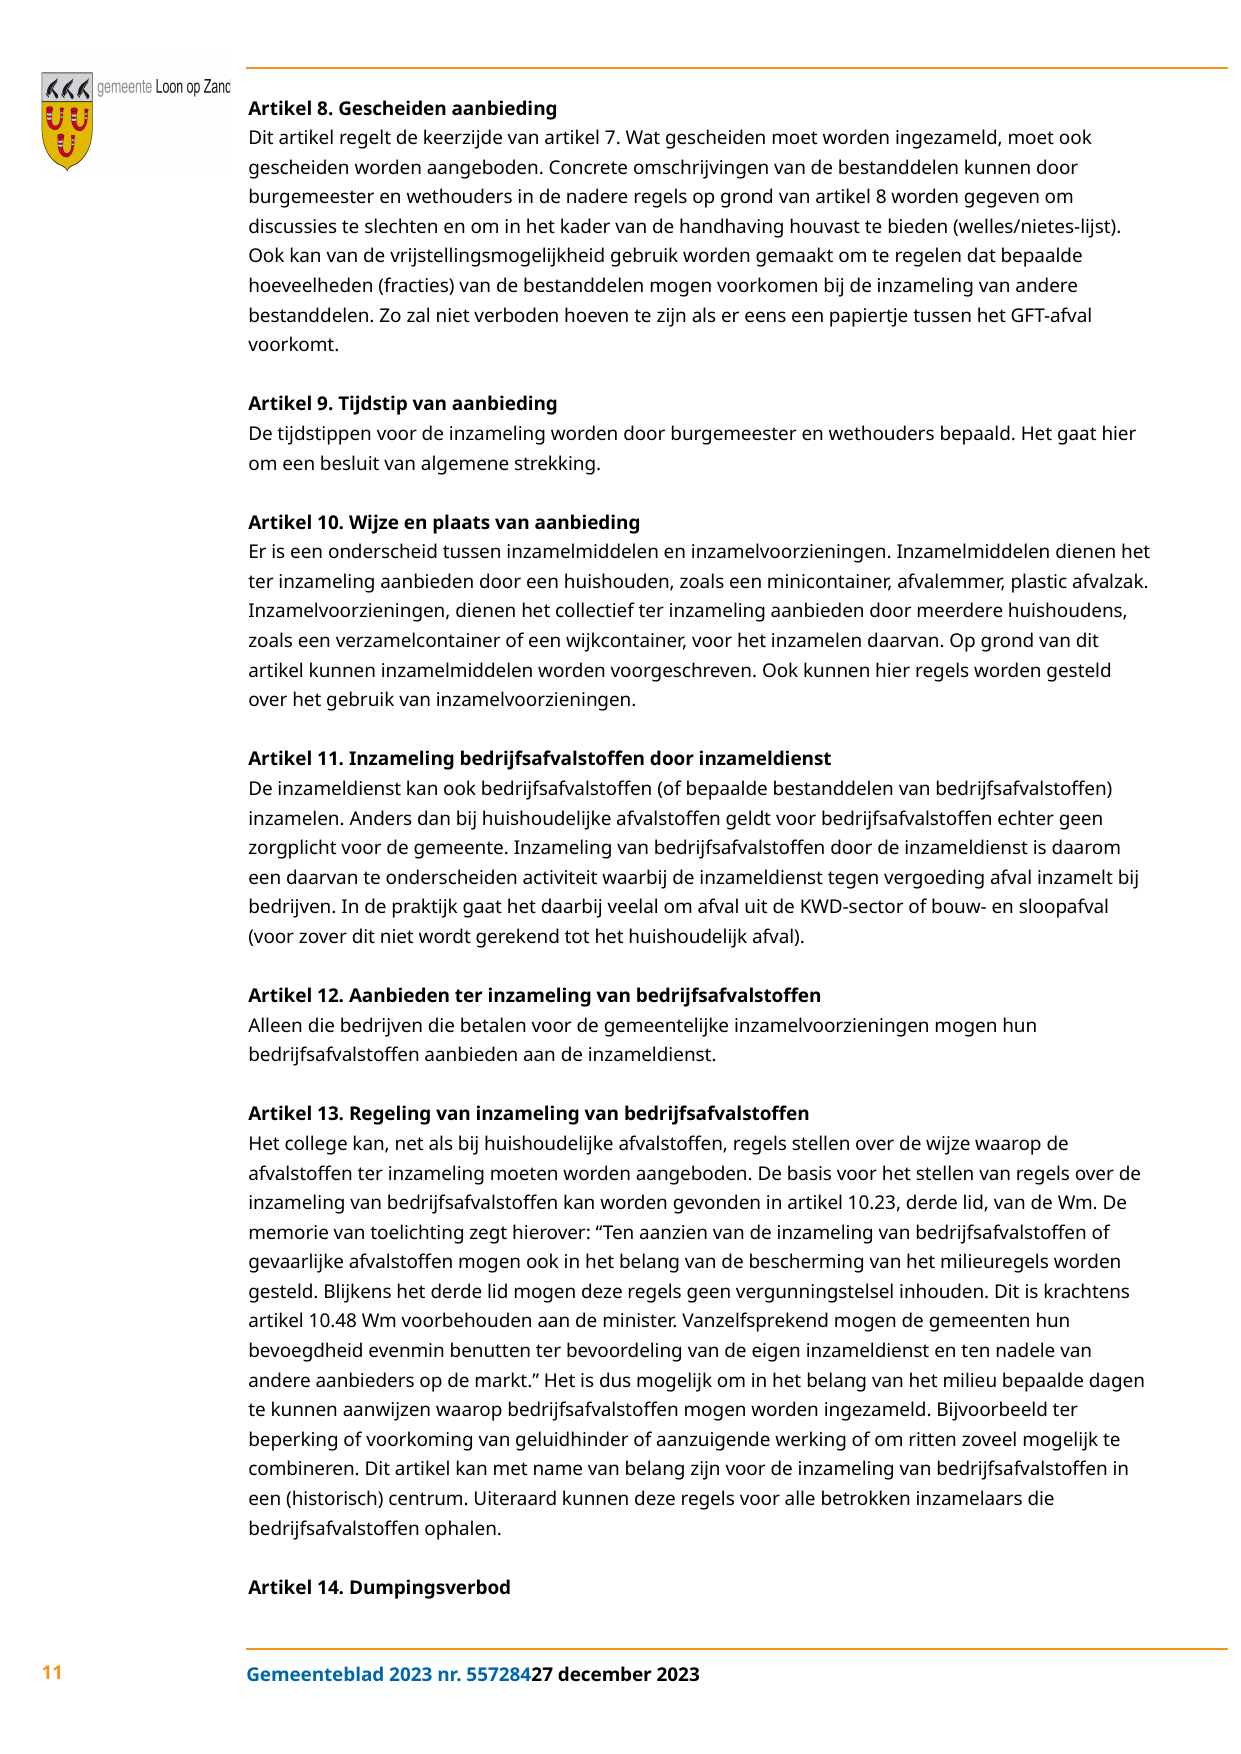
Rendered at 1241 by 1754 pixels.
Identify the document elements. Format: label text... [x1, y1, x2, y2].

text Artikel 14. Dumpingsverbod [248, 1574, 1152, 1600]
text Artikel 11. Inzameling bedrijfsafvalstoffen door inzameldienst [248, 746, 1152, 771]
text Het college kan, net als bij huishoudelijke afvalstoffen, regels stellen over de wijze waarop de afvalstoffen ter inzameling moeten worden aangeboden. De basis voor het stellen van regels over de inzameling van bedrijfsafvalstoffen kan worden gevonden in artikel 10.23, derde lid, van de Wm. De memorie van toelichting zegt hierover: “Ten aanzien van de inzameling van bedrijfsafvalstoffen of gevaarlijke afvalstoffen mogen ook in het belang van de bescherming van het milieuregels worden gesteld. Blijkens het derde lid mogen deze regels geen vergunningstelsel inhouden. Dit is krachtens artikel 10.48 Wm voorbehouden aan de minister. Vanzelfsprekend mogen de gemeenten hun bevoegdheid evenmin benutten ter bevoordeling van de eigen inzameldienst en ten nadele van andere aanbieders op de markt.” Het is dus mogelijk om in het belang van het milieu bepaalde dagen te kunnen aanwijzen waarop bedrijfsafvalstoffen mogen worden ingezameld. Bijvoorbeeld ter beperking of voorkoming van geluidhinder of aanzuigende werking of om ritten zoveel mogelijk te combineren. Dit artikel kan met name van belang zijn voor de inzameling van bedrijfsafvalstoffen in een (historisch) centrum. Uiteraard kunnen deze regels voor alle betrokken inzamelaars die bedrijfsafvalstoffen ophalen. [248, 1130, 1152, 1541]
text Artikel 9. Tijdstip van aanbieding [248, 391, 1152, 416]
text Er is een onderscheid tussen inzamelmiddelen en inzamelvoorzieningen. Inzamelmiddelen dienen het ter inzameling aanbieden door een huishouden, zoals een minicontainer, afvalemmer, plastic afvalzak. Inzamelvoorzieningen, dienen het collectief ter inzameling aanbieden door meerdere huishoudens, zoals een verzamelcontainer of een wijkcontainer, voor het inzamelen daarvan. Op grond van dit artikel kunnen inzamelmiddelen worden voorgeschreven. Ook kunnen hier regels worden gesteld over het gebruik van inzamelvoorzieningen. [248, 538, 1152, 712]
text Dit artikel regelt de keerzijde van artikel 7. Wat gescheiden moet worden ingezameld, moet ook gescheiden worden aangeboden. Concrete omschrijvingen van de bestanddelen kunnen door burgemeester en wethouders in de nadere regels op grond van artikel 8 worden gegeven om discussies te slechten en om in het kader van de handhaving houvast te bieden (welles/nietes-lijst). Ook kan van de vrijstellingsmogelijkheid gebruik worden gemaakt om te regelen dat bepaalde hoeveelheden (fracties) van de bestanddelen mogen voorkomen bij de inzameling van andere bestanddelen. Zo zal niet verboden hoeven te zijn als er eens een papiertje tussen het GFT-afval voorkomt. [248, 124, 1152, 357]
text De inzameldienst kan ook bedrijfsafvalstoffen (of bepaalde bestanddelen van bedrijfsafvalstoffen) inzamelen. Anders dan bij huishoudelijke afvalstoffen geldt voor bedrijfsafvalstoffen echter geen zorgplicht voor de gemeente. Inzameling van bedrijfsafvalstoffen door de inzameldienst is daarom een daarvan te onderscheiden activiteit waarbij de inzameldienst tegen vergoeding afval inzamelt bij bedrijven. In de praktijk gaat het daarbij veelal om afval uit de KWD-sector of bouw- en sloopafval (voor zover dit niet wordt gerekend tot het huishoudelijk afval). [248, 775, 1152, 949]
text Artikel 12. Aanbieden ter inzameling van bedrijfsafvalstoffen [248, 982, 1152, 1008]
text Artikel 10. Wijze en plaats van aanbieding [248, 509, 1152, 535]
text Artikel 13. Regeling van inzameling van bedrijfsafvalstoffen [248, 1101, 1152, 1126]
text Artikel 8. Gescheiden aanbieding [248, 95, 1152, 121]
picture [41, 47, 231, 172]
text Alleen die bedrijven die betalen voor de gemeentelijke inzamelvoorzieningen mogen hun bedrijfsafvalstoffen aanbieden aan de inzameldienst. [248, 1012, 1152, 1067]
text De tijdstippen voor de inzameling worden door burgemeester en wethouders bepaald. Het gaat hier om een besluit van algemene strekking. [248, 420, 1152, 476]
